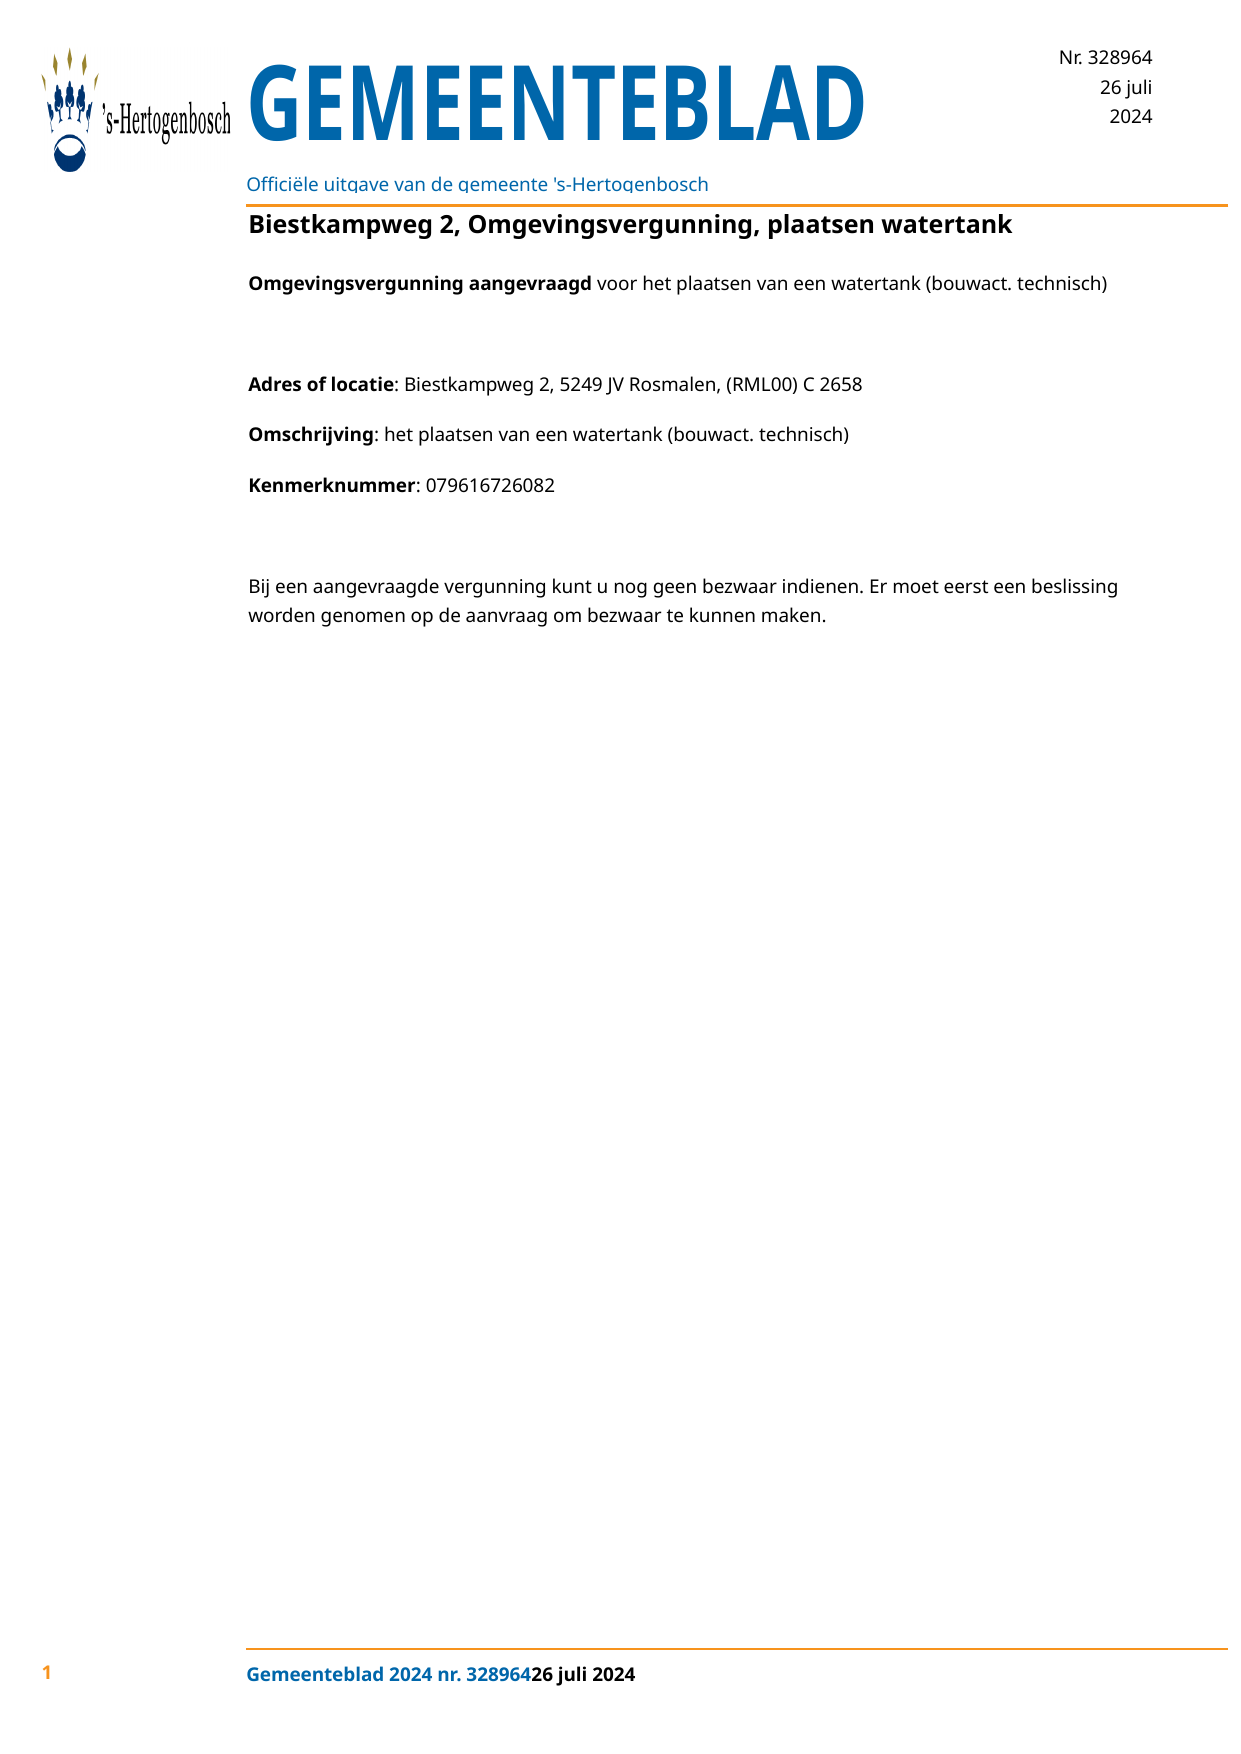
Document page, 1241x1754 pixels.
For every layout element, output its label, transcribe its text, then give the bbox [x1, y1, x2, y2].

text Kenmerknummer: 079616726082 [248, 472, 1152, 498]
text Bij een aangevraagde vergunning kunt u nog geen bezwaar indienen. Er moet eerst een beslissing worden genomen op de aanvraag om bezwaar te kunnen maken. [248, 573, 1152, 628]
text Omgevingsvergunning aangevraagd voor het plaatsen van een watertank (bouwact. technisch) [248, 270, 1152, 296]
text Biestkampweg 2, Omgevingsvergunning, plaatsen watertank [248, 207, 1152, 241]
picture [41, 47, 231, 172]
text Omschrijving: het plaatsen van een watertank (bouwact. technisch) [248, 422, 1152, 447]
text Adres of locatie: Biestkampweg 2, 5249 JV Rosmalen, (RML00) C 2658 [248, 371, 1152, 397]
